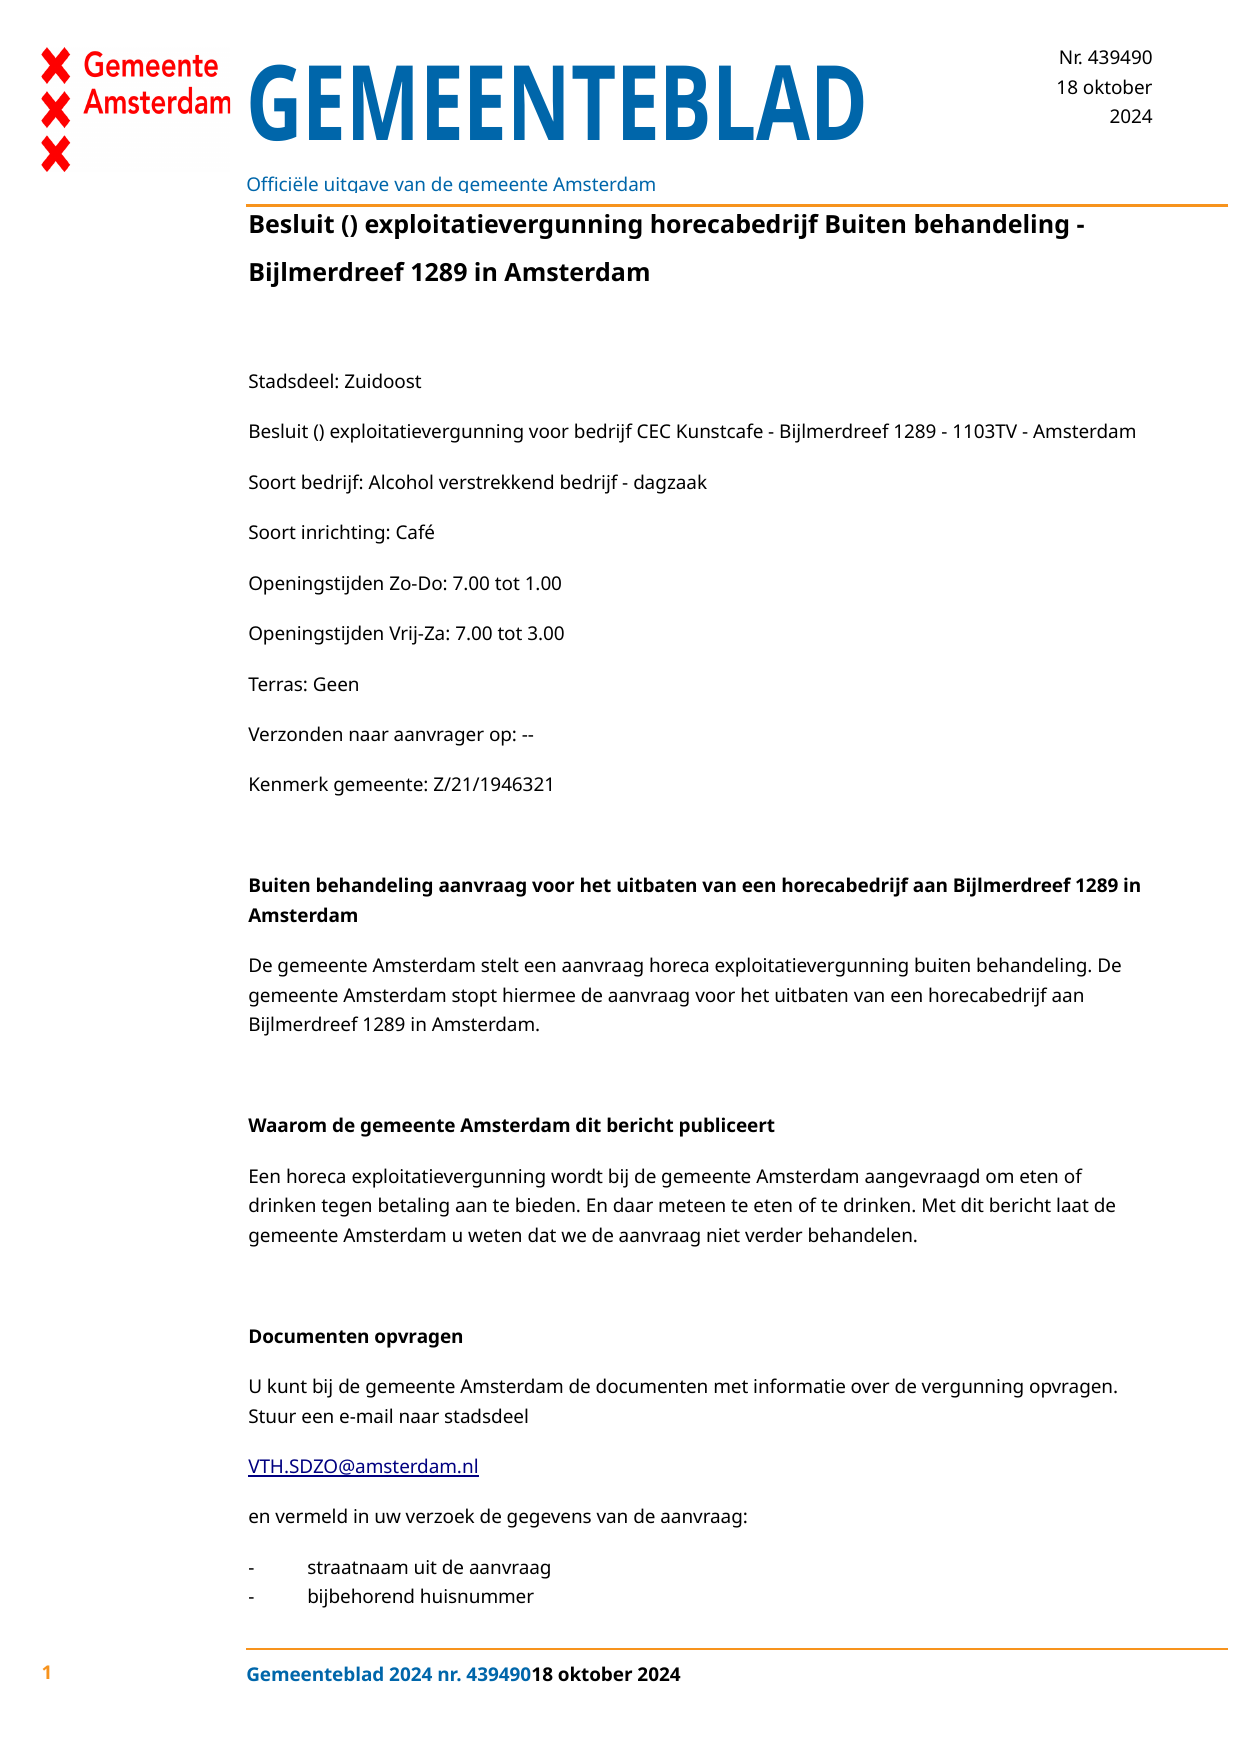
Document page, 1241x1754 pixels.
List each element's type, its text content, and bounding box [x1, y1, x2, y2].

text Buiten behandeling aanvraag voor het uitbaten van een horecabedrijf aan Bijlmerdreef 1289 in Amsterdam [248, 872, 1152, 928]
text Waarom de gemeente Amsterdam dit bericht publiceert [248, 1112, 1152, 1138]
text Terras: Geen [248, 671, 1152, 697]
text Stadsdeel: Zuidoost [248, 368, 1152, 394]
text en vermeld in uw verzoek de gegevens van de aanvraag: [248, 1504, 1152, 1529]
text U kunt bij de gemeente Amsterdam de documenten met informatie over de vergunning opvragen. Stuur een e-mail naar stadsdeel [248, 1373, 1152, 1429]
text Documenten opvragen [248, 1323, 1152, 1349]
picture [41, 47, 231, 172]
list bijbehorend huisnummer [248, 1584, 1152, 1609]
text Openingstijden Zo-Do: 7.00 tot 1.00 [248, 570, 1152, 596]
text Een horeca exploitatievergunning wordt bij de gemeente Amsterdam aangevraagd om eten of drinken tegen betaling aan te bieden. En daar meteen te eten of te drinken. Met dit bericht laat de gemeente Amsterdam u weten dat we de aanvraag niet verder behandelen. [248, 1163, 1152, 1248]
text Besluit () exploitatievergunning horecabedrijf Buiten behandeling - Bijlmerdreef 1289 in Amsterdam [248, 207, 1152, 288]
list straatnaam uit de aanvraag [248, 1554, 1152, 1580]
text Openingstijden Vrij-Za: 7.00 tot 3.00 [248, 620, 1152, 646]
text Verzonden naar aanvrager op: -- [248, 721, 1152, 747]
text Besluit () exploitatievergunning voor bedrijf CEC Kunstcafe - Bijlmerdreef 1289 - 1103TV - Amsterdam [248, 419, 1152, 444]
text VTH.SDZO@amsterdam.nl [248, 1453, 1152, 1479]
text De gemeente Amsterdam stelt een aanvraag horeca exploitatievergunning buiten behandeling. De gemeente Amsterdam stopt hiermee de aanvraag voor het uitbaten van een horecabedrijf aan Bijlmerdreef 1289 in Amsterdam. [248, 952, 1152, 1037]
text Kenmerk gemeente: Z/21/1946321 [248, 772, 1152, 797]
text Soort bedrijf: Alcohol verstrekkend bedrijf - dagzaak [248, 469, 1152, 495]
text Soort inrichting: Café [248, 519, 1152, 545]
